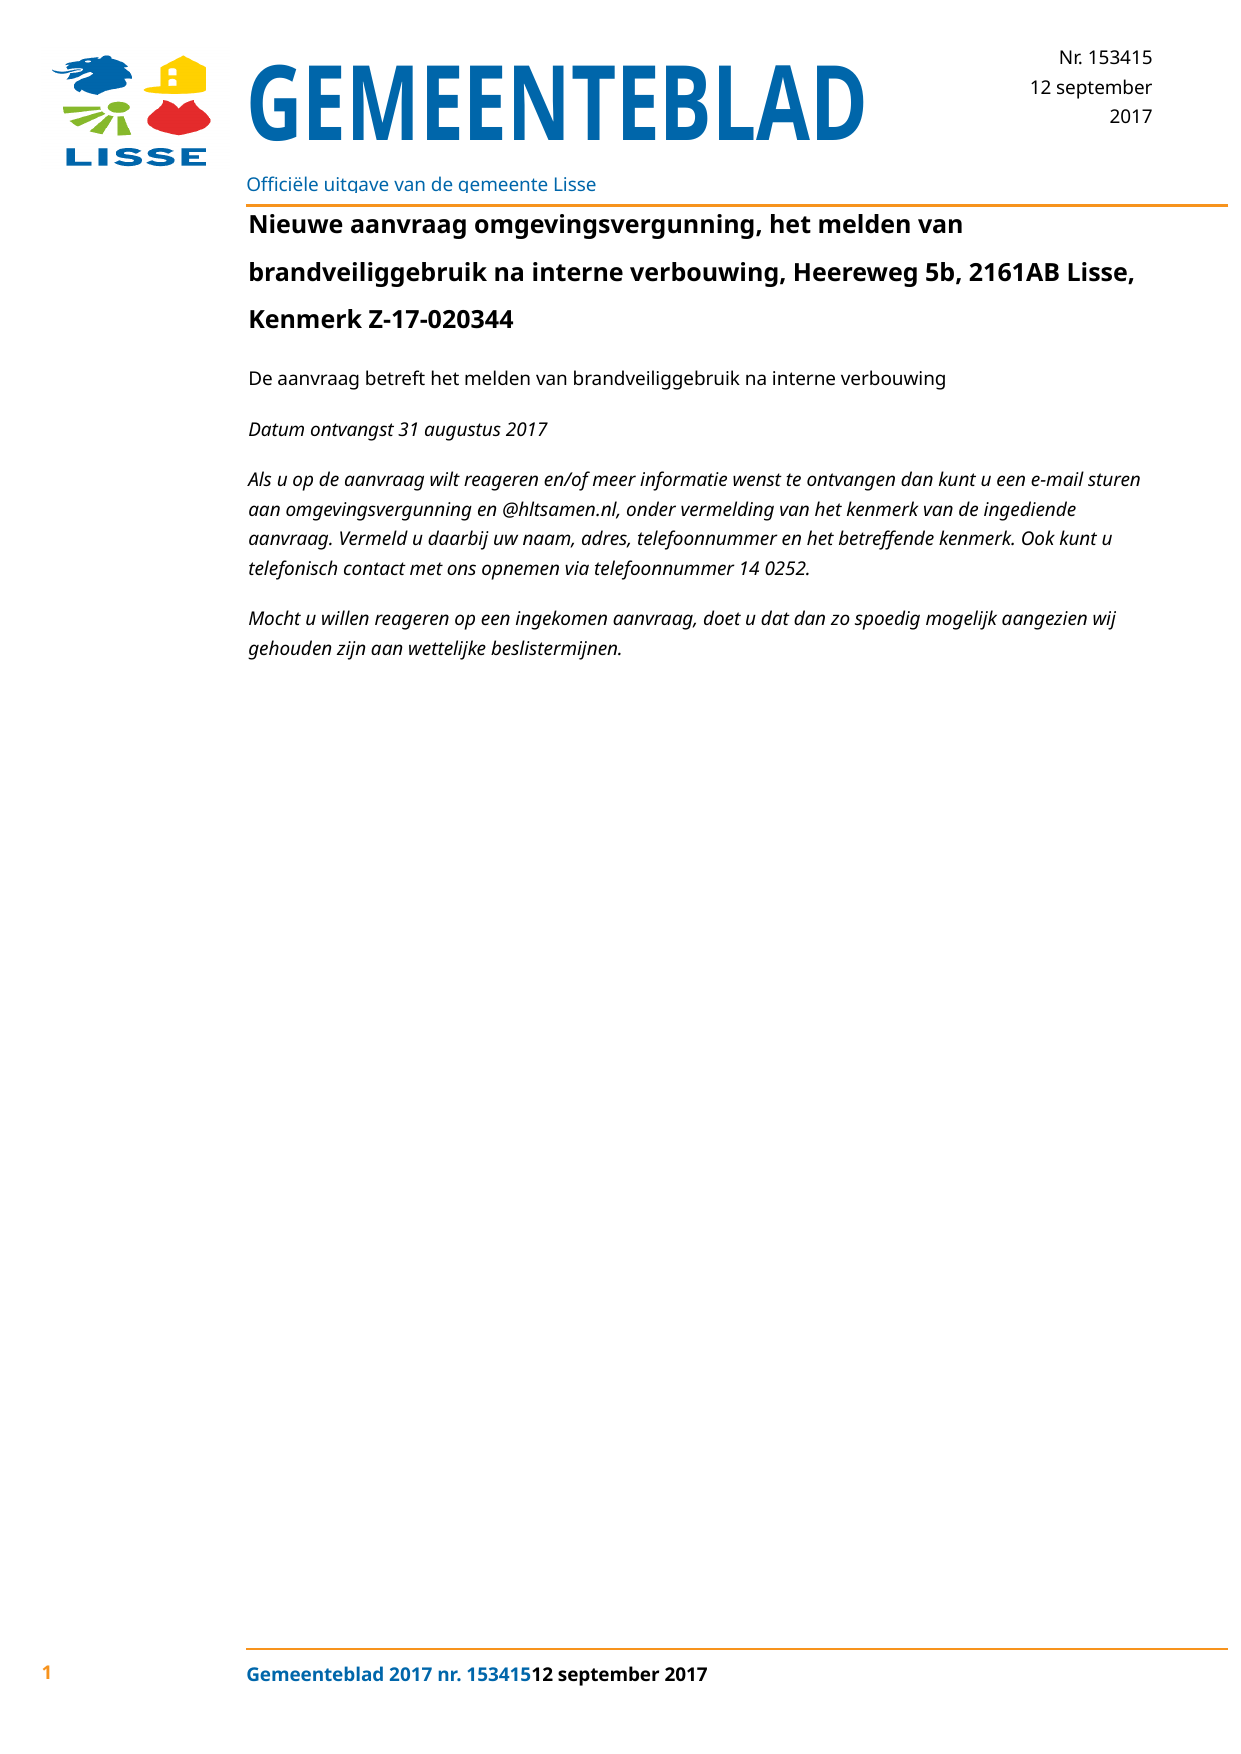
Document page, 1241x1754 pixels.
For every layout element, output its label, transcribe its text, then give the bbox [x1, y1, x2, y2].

text Nieuwe aanvraag omgevingsvergunning, het melden van brandveiliggebruik na interne verbouwing, Heereweg 5b, 2161AB Lisse, Kenmerk Z-17-020344 [248, 207, 1152, 336]
text De aanvraag betreft het melden van brandveiliggebruik na interne verbouwing [248, 366, 1152, 391]
text Als u op de aanvraag wilt reageren en/of meer informatie wenst te ontvangen dan kunt u een e-mail sturen aan omgevingsvergunning en @hltsamen.nl, onder vermelding van het kenmerk van de ingediende aanvraag. Vermeld u daarbij uw naam, adres, telefoonnummer en het betreffende kenmerk. Ook kunt u telefonisch contact met ons opnemen via telefoonnummer 14 0252. [248, 466, 1152, 581]
text Datum ontvangst 31 augustus 2017 [248, 416, 1152, 442]
picture [41, 47, 231, 172]
text Mocht u willen reageren op een ingekomen aanvraag, doet u dat dan zo spoedig mogelijk aangezien wij gehouden zijn aan wettelijke beslistermijnen. [248, 606, 1152, 661]
